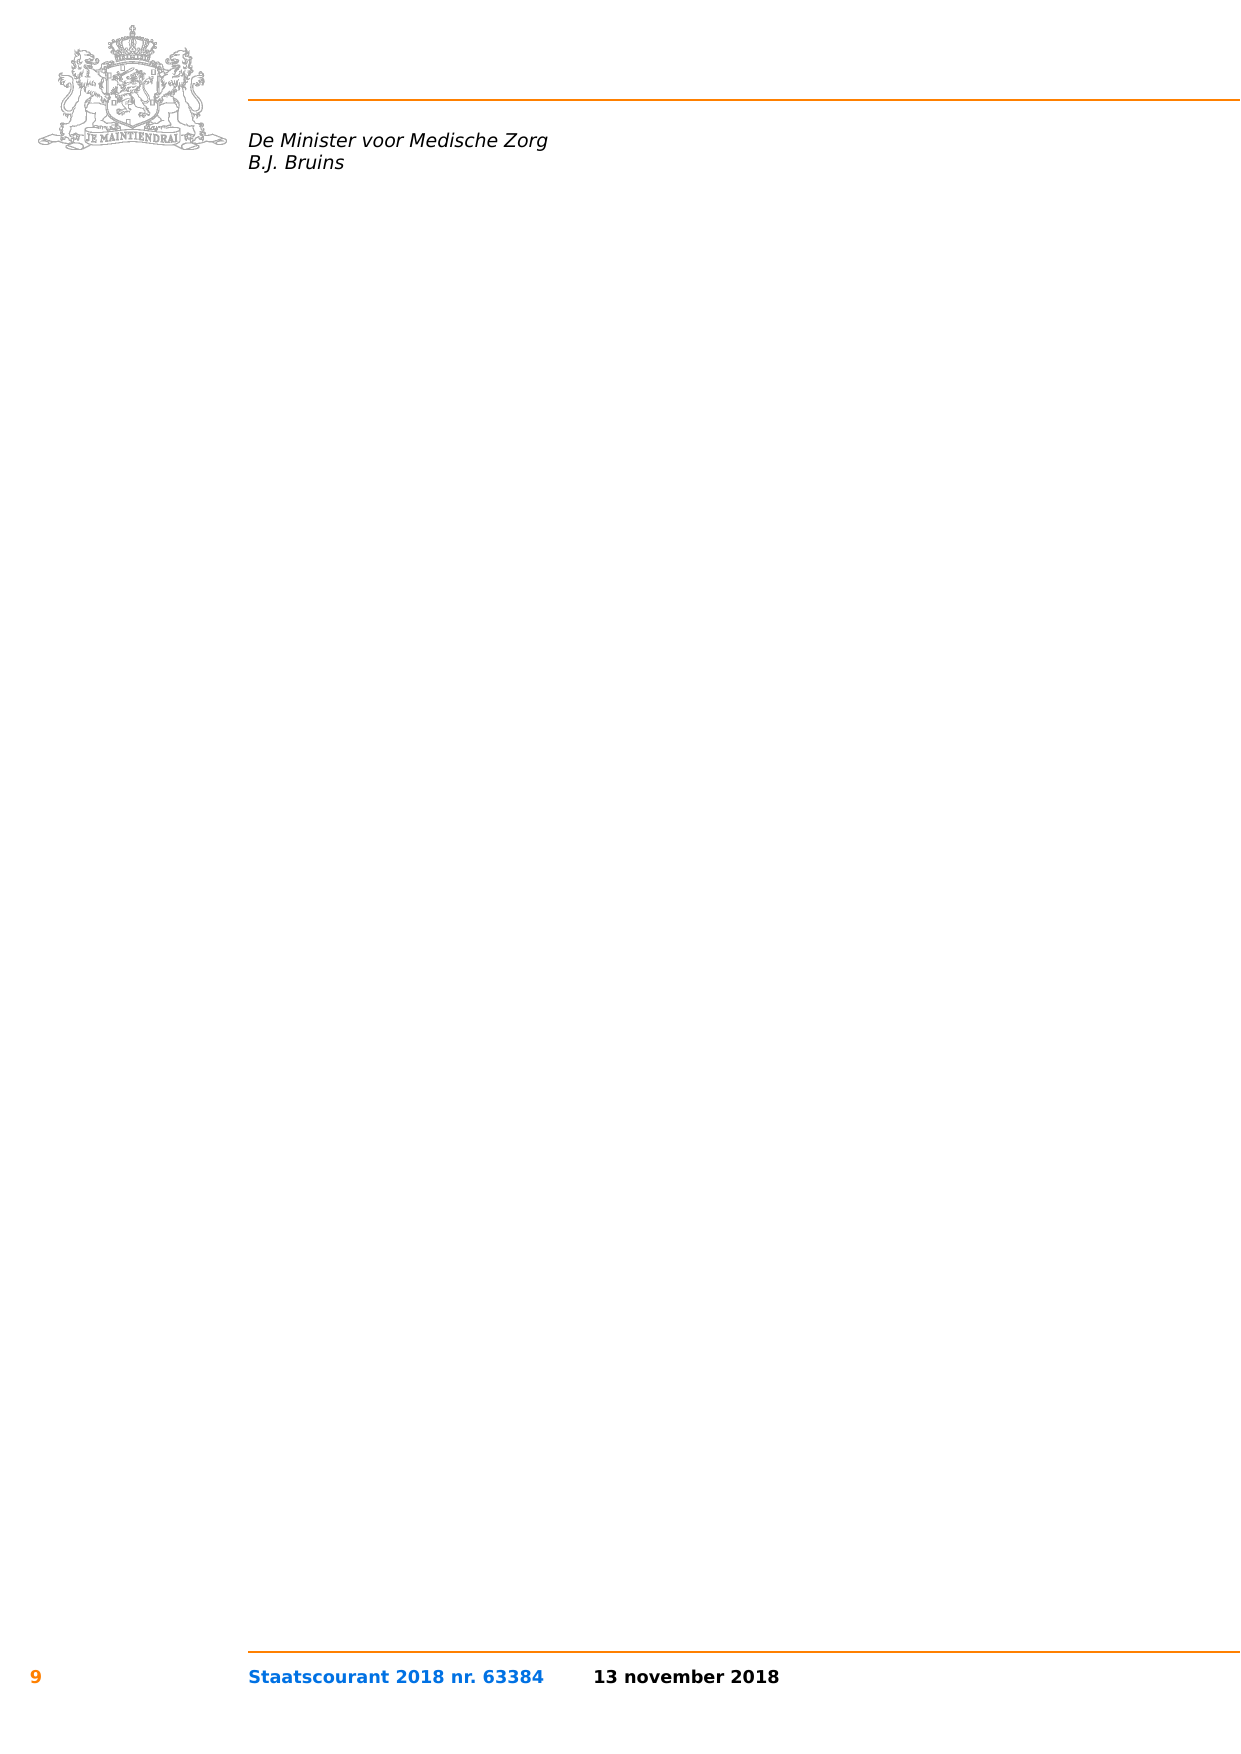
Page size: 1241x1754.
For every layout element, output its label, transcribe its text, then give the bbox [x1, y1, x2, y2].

picture [38, 25, 227, 150]
text De Minister voor Medische Zorg B.J. Bruins [248, 130, 1163, 174]
